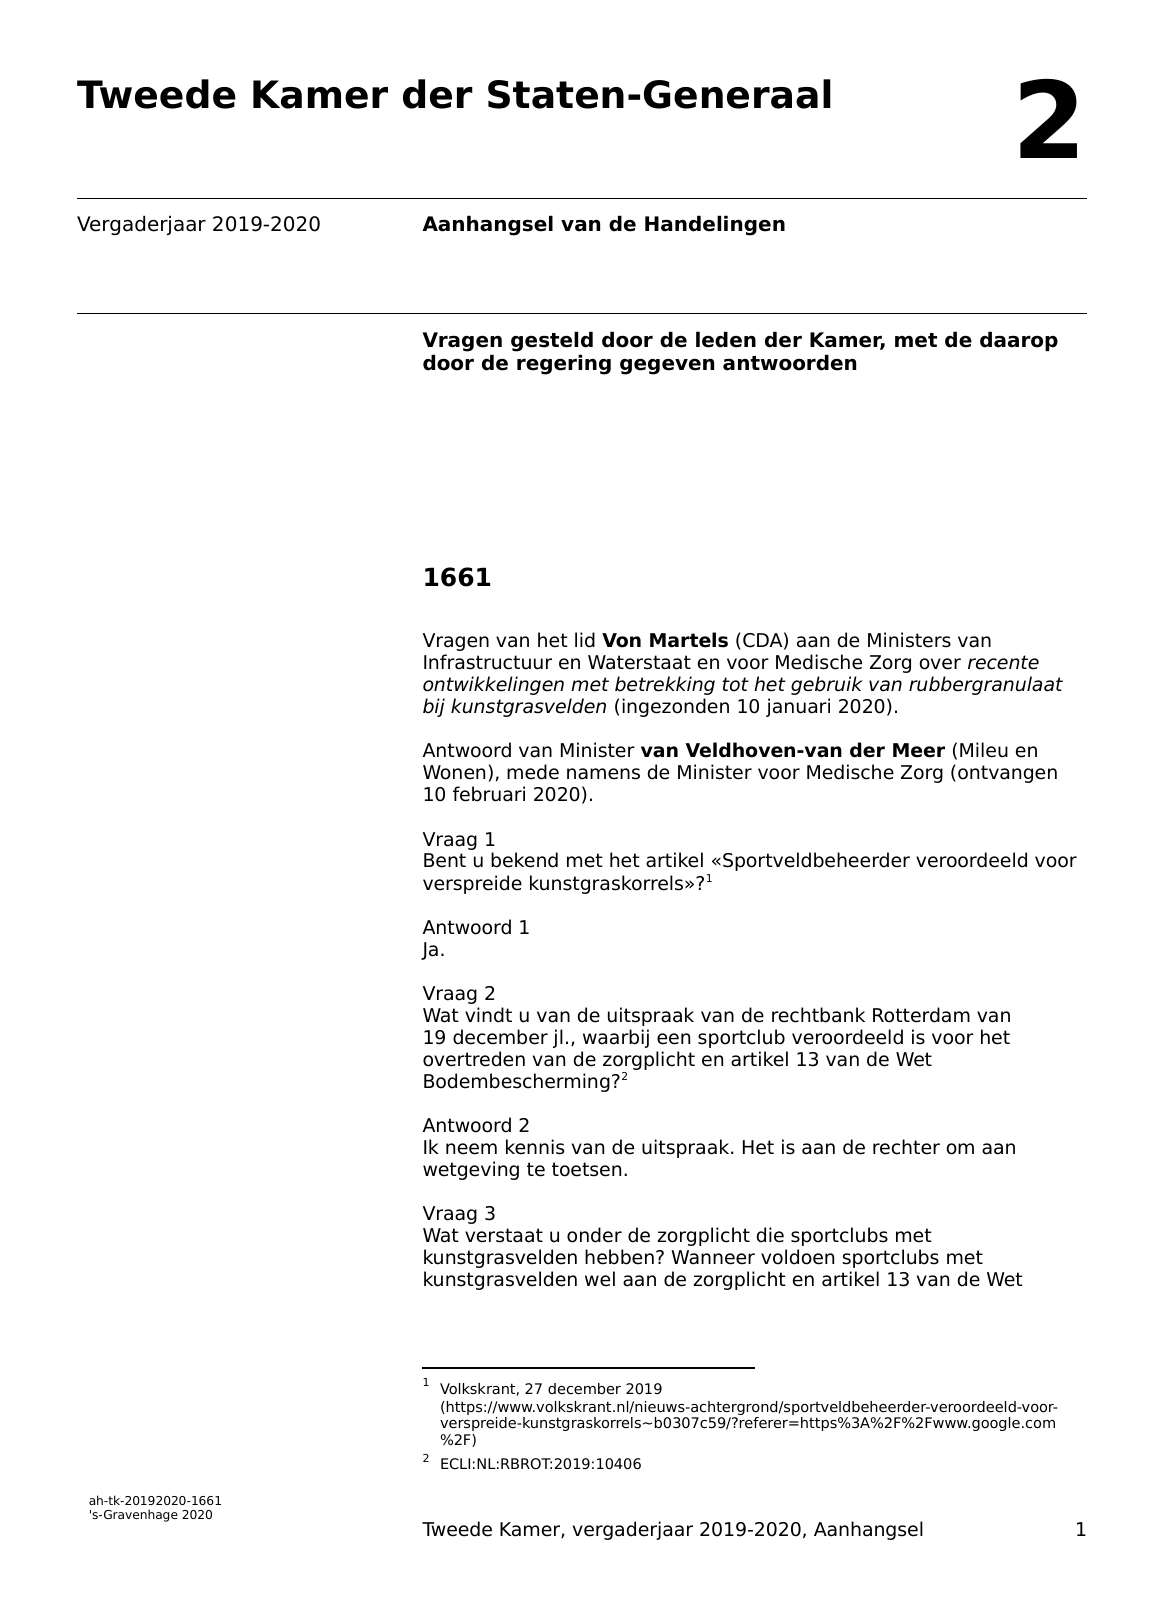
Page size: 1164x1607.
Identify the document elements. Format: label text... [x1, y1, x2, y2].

text Antwoord van Minister van Veldhoven-van der Meer (Mileu en Wonen), mede namens de Minister voor Medische Zorg (ontvangen 10 februari 2020). [422, 740, 1087, 806]
table_header Tweede Kamer der Staten-Generaal [77, 59, 886, 198]
text Vraag 3 [422, 1203, 1087, 1225]
text Volkskrant, 27 december 2019 (https://www.volkskrant.nl/nieuws-achtergrond/sportveldbeheerder-veroordeeld-voor-verspreide-kunstgraskorrels~b0307c59/?referer=https%3A%2F%2Fwww.google.com%2F) [422, 1377, 1087, 1449]
text Ik neem kennis van de uitspraak. Het is aan de rechter om aan wetgeving te toetsen. [422, 1137, 1087, 1181]
table_cell Vergaderjaar 2019-2020 [77, 199, 422, 313]
text 's-Gravenhage 2020 [88, 1508, 323, 1522]
text Antwoord 2 [422, 1115, 1087, 1137]
text 1661 [422, 563, 1087, 592]
table_cell [77, 314, 422, 375]
text Wat verstaat u onder de zorgplicht die sportclubs met kunstgrasvelden hebben? Wanneer voldoen sportclubs met kunstgrasvelden wel aan de zorgplicht en artikel 13 van de Wet [422, 1225, 1087, 1291]
text Ja. [422, 938, 1087, 961]
text ah-tk-20192020-1661 [88, 1494, 323, 1508]
table_header 2 [886, 59, 1087, 198]
table_cell Vragen gesteld door de leden der Kamer, met de daarop door de regering gegeven antwoorden [422, 314, 1087, 375]
table_cell Aanhangsel van de Handelingen [422, 199, 1087, 313]
text ECLI:NL:RBROT:2019:10406 [422, 1452, 1087, 1474]
text Bent u bekend met het artikel «Sportveldbeheerder veroordeeld voor verspreide kunstgraskorrels»? [422, 850, 1087, 894]
text Vraag 1 [422, 828, 1087, 850]
text Antwoord 1 [422, 917, 1087, 938]
text Wat vindt u van de uitspraak van de rechtbank Rotterdam van 19 december jl., waarbij een sportclub veroordeeld is voor het overtreden van de zorgplicht en artikel 13 van de Wet Bodembescherming? [422, 1005, 1087, 1093]
text Vraag 2 [422, 983, 1087, 1005]
text Vragen van het lid Von Martels (CDA) aan de Ministers van Infrastructuur en Waterstaat en voor Medische Zorg over recente ontwikkelingen met betrekking tot het gebruik van rubbergranulaat bij kunstgrasvelden (ingezonden 10 januari 2020). [422, 630, 1087, 718]
